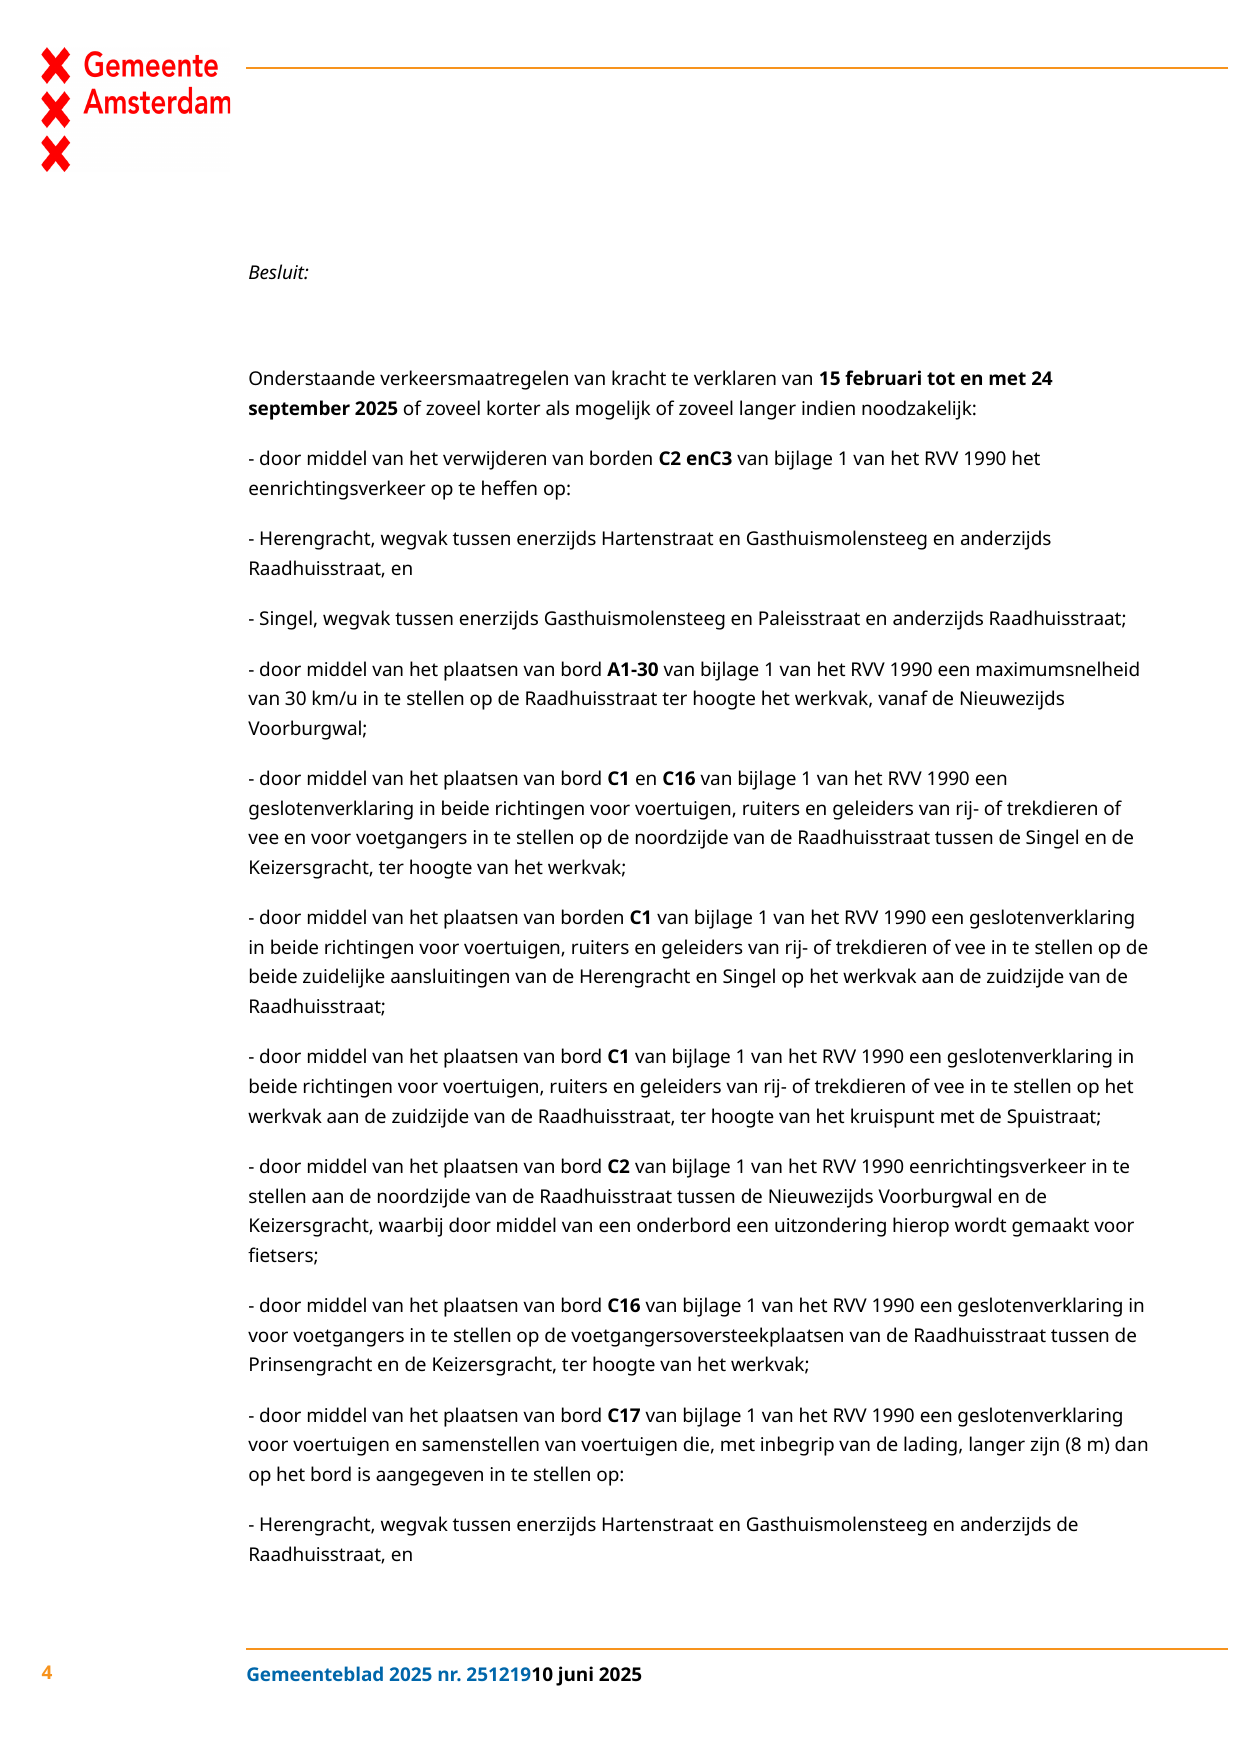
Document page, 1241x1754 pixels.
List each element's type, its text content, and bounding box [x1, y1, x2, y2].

text - door middel van het plaatsen van bord C1 van bijlage 1 van het RVV 1990 een geslotenverklaring in beide richtingen voor voertuigen, ruiters en geleiders van rij- of trekdieren of vee in te stellen op het werkvak aan de zuidzijde van de Raadhuisstraat, ter hoogte van het kruispunt met de Spuistraat; [248, 1044, 1152, 1128]
text - door middel van het plaatsen van bord C17 van bijlage 1 van het RVV 1990 een geslotenverklaring voor voertuigen en samenstellen van voertuigen die, met inbegrip van de lading, langer zijn (8 m) dan op het bord is aangegeven in te stellen op: [248, 1402, 1152, 1487]
text - door middel van het plaatsen van bord C16 van bijlage 1 van het RVV 1990 een geslotenverklaring in voor voetgangers in te stellen op de voetgangersoversteekplaatsen van de Raadhuisstraat tussen de Prinsengracht en de Keizersgracht, ter hoogte van het werkvak; [248, 1292, 1152, 1377]
text - door middel van het verwijderen van borden C2 enC3 van bijlage 1 van het RVV 1990 het eenrichtingsverkeer op te heffen op: [248, 445, 1152, 501]
text - door middel van het plaatsen van bord C2 van bijlage 1 van het RVV 1990 eenrichtingsverkeer in te stellen aan de noordzijde van de Raadhuisstraat tussen de Nieuwezijds Voorburgwal en de Keizersgracht, waarbij door middel van een onderbord een uitzondering hierop wordt gemaakt voor fietsers; [248, 1153, 1152, 1268]
picture [41, 47, 231, 172]
text - door middel van het plaatsen van bord A1-30 van bijlage 1 van het RVV 1990 een maximumsnelheid van 30 km/u in te stellen op de Raadhuisstraat ter hoogte het werkvak, vanaf de Nieuwezijds Voorburgwal; [248, 656, 1152, 741]
text - Herengracht, wegvak tussen enerzijds Hartenstraat en Gasthuismolensteeg en anderzijds de Raadhuisstraat, en [248, 1512, 1152, 1567]
text - door middel van het plaatsen van borden C1 van bijlage 1 van het RVV 1990 een geslotenverklaring in beide richtingen voor voertuigen, ruiters en geleiders van rij- of trekdieren of vee in te stellen op de beide zuidelijke aansluitingen van de Herengracht en Singel op het werkvak aan de zuidzijde van de Raadhuisstraat; [248, 904, 1152, 1019]
text - door middel van het plaatsen van bord C1 en C16 van bijlage 1 van het RVV 1990 een geslotenverklaring in beide richtingen voor voertuigen, ruiters en geleiders van rij- of trekdieren of vee en voor voetgangers in te stellen op de noordzijde van de Raadhuisstraat tussen de Singel en de Keizersgracht, ter hoogte van het werkvak; [248, 765, 1152, 880]
text - Herengracht, wegvak tussen enerzijds Hartenstraat en Gasthuismolensteeg en anderzijds Raadhuisstraat, en [248, 525, 1152, 581]
text - Singel, wegvak tussen enerzijds Gasthuismolensteeg en Paleisstraat en anderzijds Raadhuisstraat; [248, 605, 1152, 631]
text Besluit: [248, 259, 1152, 285]
text Onderstaande verkeersmaatregelen van kracht te verklaren van 15 februari tot en met 24 september 2025 of zoveel korter als mogelijk of zoveel langer indien noodzakelijk: [248, 365, 1152, 421]
